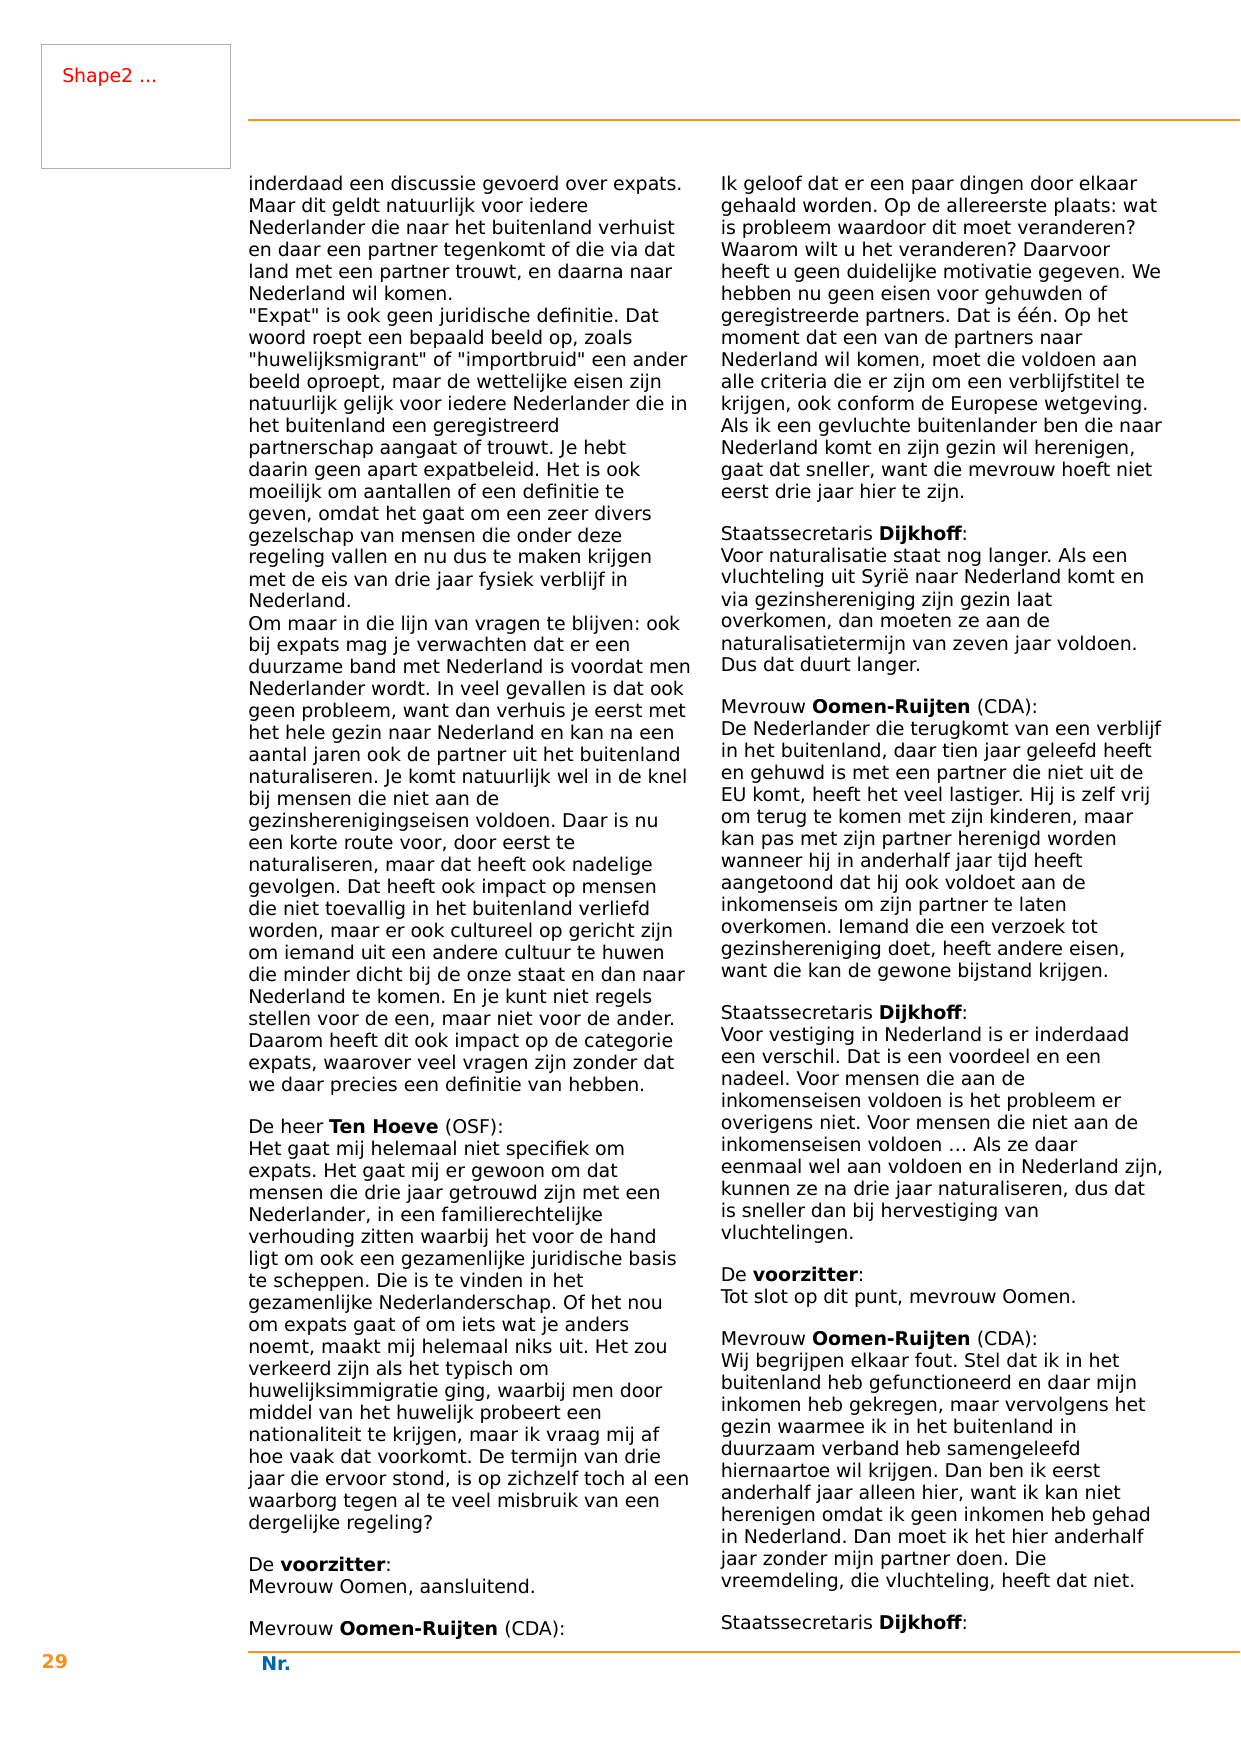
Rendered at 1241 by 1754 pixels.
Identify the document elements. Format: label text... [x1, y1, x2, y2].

text Om maar in die lijn van vragen te blijven: ook bij expats mag je verwachten dat er een duurzame band met Nederland is voordat men Nederlander wordt. In veel gevallen is dat ook geen probleem, want dan verhuis je eerst met het hele gezin naar Nederland en kan na een aantal jaren ook de partner uit het buitenland naturaliseren. Je komt natuurlijk wel in de knel bij mensen die niet aan de gezinsherenigingseisen voldoen. Daar is nu een korte route voor, door eerst te naturaliseren, maar dat heeft ook nadelige gevolgen. Dat heeft ook impact op mensen die niet toevallig in het buitenland verliefd worden, maar er ook cultureel op gericht zijn om iemand uit een andere cultuur te huwen die minder dicht bij de onze staat en dan naar Nederland te komen. En je kunt niet regels stellen voor de een, maar niet voor de ander. Daarom heeft dit ook impact op de categorie expats, waarover veel vragen zijn zonder dat we daar precies een definitie van hebben. [248, 612, 691, 1096]
text Tot slot op dit punt, mevrouw Oomen. [721, 1286, 1163, 1308]
text De voorzitter: [721, 1264, 1163, 1286]
text De Nederlander die terugkomt van een verblijf in het buitenland, daar tien jaar geleefd heeft en gehuwd is met een partner die niet uit de EU komt, heeft het veel lastiger. Hij is zelf vrij om terug te komen met zijn kinderen, maar kan pas met zijn partner herenigd worden wanneer hij in anderhalf jaar tijd heeft aangetoond dat hij ook voldoet aan de inkomenseis om zijn partner te laten overkomen. Iemand die een verzoek tot gezinshereniging doet, heeft andere eisen, want die kan de gewone bijstand krijgen. [721, 718, 1163, 982]
text inderdaad een discussie gevoerd over expats. Maar dit geldt natuurlijk voor iedere Nederlander die naar het buitenland verhuist en daar een partner tegenkomt of die via dat land met een partner trouwt, en daarna naar Nederland wil komen. [248, 173, 691, 305]
text Staatssecretaris Dijkhoff: [721, 522, 1163, 544]
text De voorzitter: [248, 1553, 691, 1576]
text Voor vestiging in Nederland is er inderdaad een verschil. Dat is een voordeel en een nadeel. Voor mensen die aan de inkomenseisen voldoen is het probleem er overigens niet. Voor mensen die niet aan de inkomenseisen voldoen … Als ze daar eenmaal wel aan voldoen en in Nederland zijn, kunnen ze na drie jaar naturaliseren, dus dat is sneller dan bij hervestiging van vluchtelingen. [721, 1024, 1163, 1244]
text Staatssecretaris Dijkhoff: [721, 1612, 1163, 1633]
text De heer Ten Hoeve (OSF): [248, 1116, 691, 1138]
text Ik geloof dat er een paar dingen door elkaar gehaald worden. Op de allereerste plaats: wat is probleem waardoor dit moet veranderen? Waarom wilt u het veranderen? Daarvoor heeft u geen duidelijke motivatie gegeven. We hebben nu geen eisen voor gehuwden of geregistreerde partners. Dat is één. Op het moment dat een van de partners naar Nederland wil komen, moet die voldoen aan alle criteria die er zijn om een verblijfstitel te krijgen, ook conform de Europese wetgeving. Als ik een gevluchte buitenlander ben die naar Nederland komt en zijn gezin wil herenigen, gaat dat sneller, want die mevrouw hoeft niet eerst drie jaar hier te zijn. [721, 173, 1163, 502]
text Mevrouw Oomen, aansluitend. [248, 1576, 691, 1597]
text Staatssecretaris Dijkhoff: [721, 1002, 1163, 1024]
text Het gaat mij helemaal niet specifiek om expats. Het gaat mij er gewoon om dat mensen die drie jaar getrouwd zijn met een Nederlander, in een familierechtelijke verhouding zitten waarbij het voor de hand ligt om ook een gezamenlijke juridische basis te scheppen. Die is te vinden in het gezamenlijke Nederlanderschap. Of het nou om expats gaat of om iets wat je anders noemt, maakt mij helemaal niks uit. Het zou verkeerd zijn als het typisch om huwelijksimmigratie ging, waarbij men door middel van het huwelijk probeert een nationaliteit te krijgen, maar ik vraag mij af hoe vaak dat voorkomt. De termijn van drie jaar die ervoor stond, is op zichzelf toch al een waarborg tegen al te veel misbruik van een dergelijke regeling? [248, 1138, 691, 1533]
text Wij begrijpen elkaar fout. Stel dat ik in het buitenland heb gefunctioneerd en daar mijn inkomen heb gekregen, maar vervolgens het gezin waarmee ik in het buitenland in duurzaam verband heb samengeleefd hiernaartoe wil krijgen. Dan ben ik eerst anderhalf jaar alleen hier, want ik kan niet herenigen omdat ik geen inkomen heb gehad in Nederland. Dan moet ik het hier anderhalf jaar zonder mijn partner doen. Die vreemdeling, die vluchteling, heeft dat niet. [721, 1350, 1163, 1592]
text Mevrouw Oomen-Ruijten (CDA): [248, 1617, 691, 1639]
text Mevrouw Oomen-Ruijten (CDA): [721, 1328, 1163, 1350]
text Mevrouw Oomen-Ruijten (CDA): [721, 696, 1163, 718]
text Voor naturalisatie staat nog langer. Als een vluchteling uit Syrië naar Nederland komt en via gezinshereniging zijn gezin laat overkomen, dan moeten ze aan de naturalisatietermijn van zeven jaar voldoen. Dus dat duurt langer. [721, 544, 1163, 676]
text "Expat" is ook geen juridische definitie. Dat woord roept een bepaald beeld op, zoals "huwelijksmigrant" of "importbruid" een ander beeld oproept, maar de wettelijke eisen zijn natuurlijk gelijk voor iedere Nederlander die in het buitenland een geregistreerd partnerschap aangaat of trouwt. Je hebt daarin geen apart expatbeleid. Het is ook moeilijk om aantallen of een definitie te geven, omdat het gaat om een zeer divers gezelschap van mensen die onder deze regeling vallen en nu dus te maken krijgen met de eis van drie jaar fysiek verblijf in Nederland. [248, 305, 691, 612]
